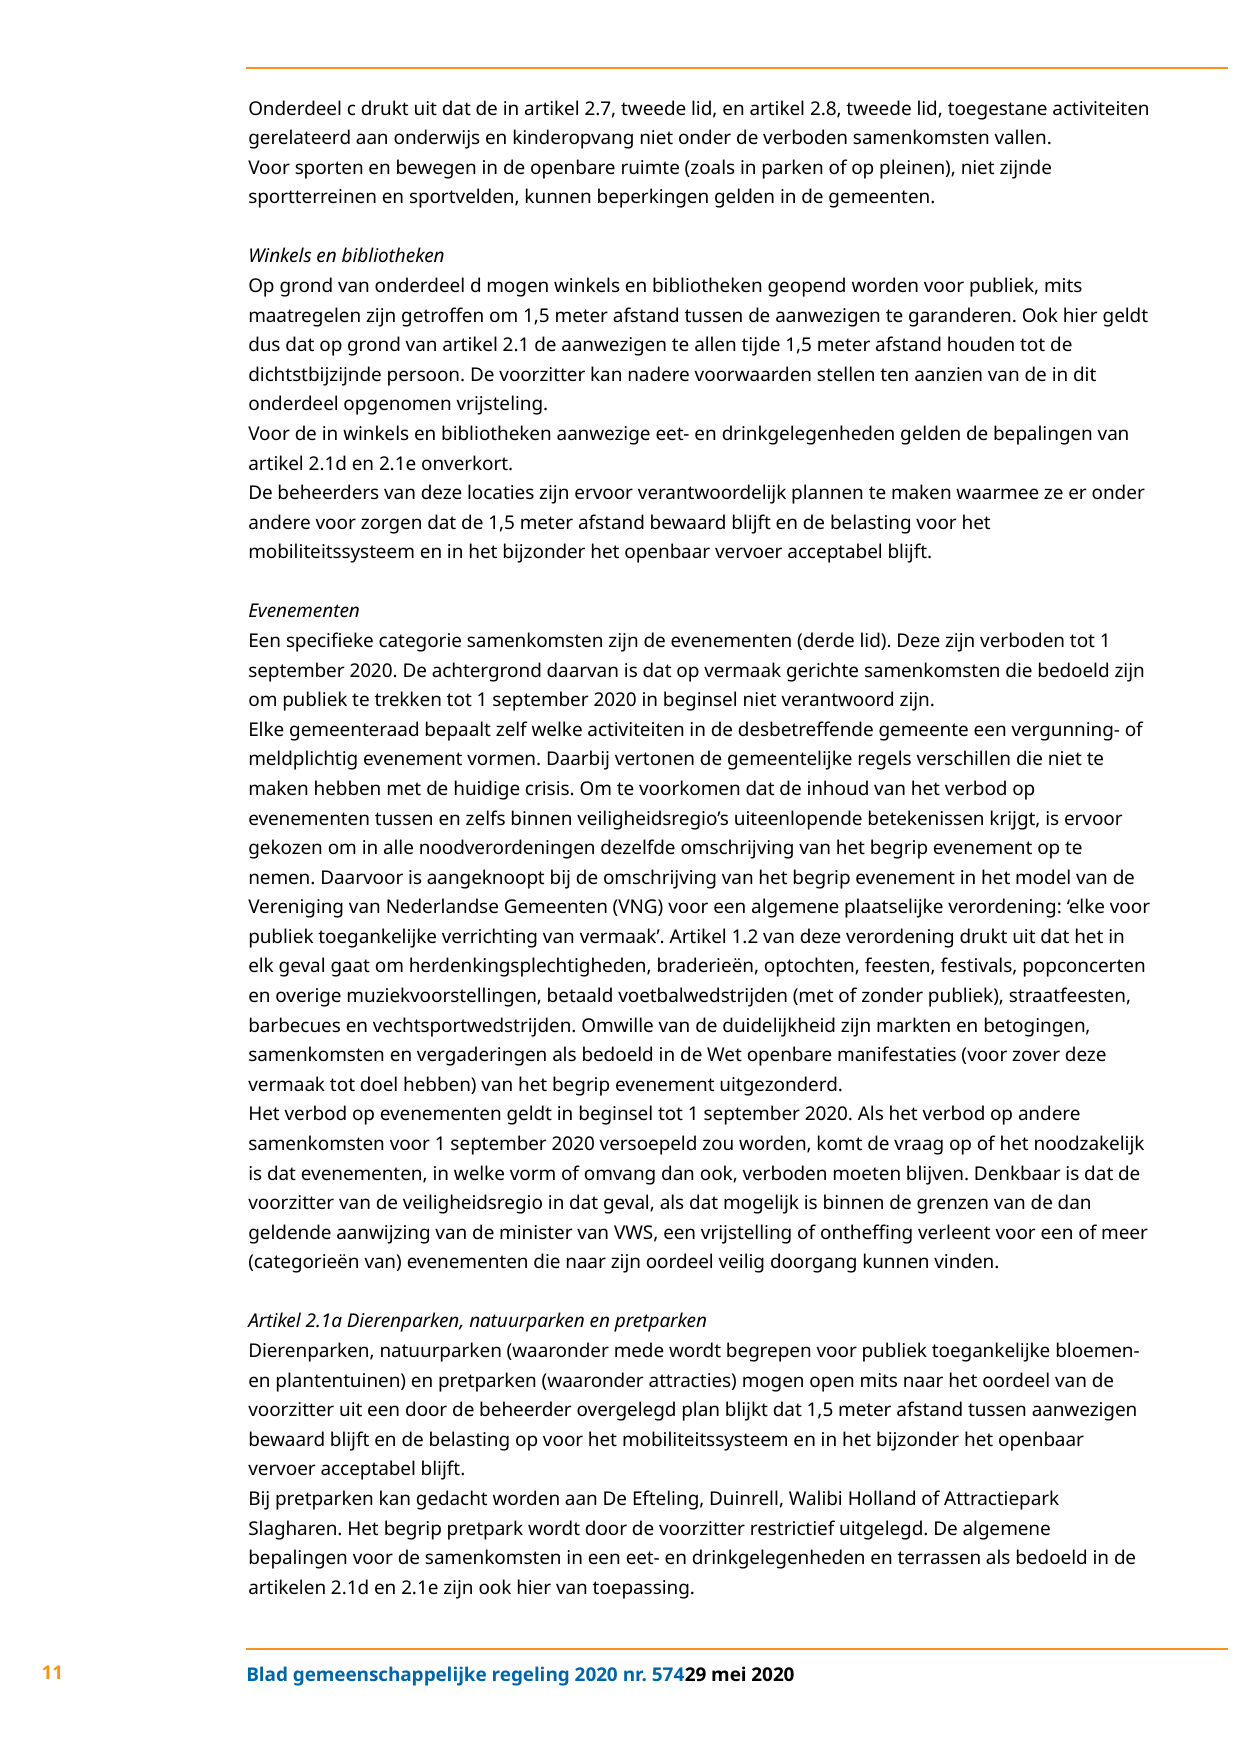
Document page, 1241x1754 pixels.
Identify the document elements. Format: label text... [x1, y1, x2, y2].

text Artikel 2.1a Dierenparken, natuurparken en pretparken [248, 1308, 1152, 1333]
text Elke gemeenteraad bepaalt zelf welke activiteiten in de desbetreffende gemeente een vergunning- of meldplichtig evenement vormen. Daarbij vertonen de gemeentelijke regels verschillen die niet te maken hebben met de huidige crisis. Om te voorkomen dat de inhoud van het verbod op evenementen tussen en zelfs binnen veiligheidsregio’s uiteenlopende betekenissen krijgt, is ervoor gekozen om in alle noodverordeningen dezelfde omschrijving van het begrip evenement op te nemen. Daarvoor is aangeknoopt bij de omschrijving van het begrip evenement in het model van de Vereniging van Nederlandse Gemeenten (VNG) voor een algemene plaatselijke verordening: ‘elke voor publiek toegankelijke verrichting van vermaak’. Artikel 1.2 van deze verordening drukt uit dat het in elk geval gaat om herdenkingsplechtigheden, braderieën, optochten, feesten, festivals, popconcerten en overige muziekvoorstellingen, betaald voetbalwedstrijden (met of zonder publiek), straatfeesten, barbecues en vechtsportwedstrijden. Omwille van de duidelijkheid zijn markten en betogingen, samenkomsten en vergaderingen als bedoeld in de Wet openbare manifestaties (voor zover deze vermaak tot doel hebben) van het begrip evenement uitgezonderd. [248, 716, 1152, 1097]
picture [41, 47, 231, 172]
text Het verbod op evenementen geldt in beginsel tot 1 september 2020. Als het verbod op andere samenkomsten voor 1 september 2020 versoepeld zou worden, komt de vraag op of het noodzakelijk is dat evenementen, in welke vorm of omvang dan ook, verboden moeten blijven. Denkbaar is dat de voorzitter van de veiligheidsregio in dat geval, als dat mogelijk is binnen de grenzen van de dan geldende aanwijzing van de minister van VWS, een vrijstelling of ontheffing verleent voor een of meer (categorieën van) evenementen die naar zijn oordeel veilig doorgang kunnen vinden. [248, 1101, 1152, 1274]
text Bij pretparken kan gedacht worden aan De Efteling, Duinrell, Walibi Holland of Attractiepark Slagharen. Het begrip pretpark wordt door de voorzitter restrictief uitgelegd. De algemene bepalingen voor de samenkomsten in een eet- en drinkgelegenheden en terrassen als bedoeld in de artikelen 2.1d en 2.1e zijn ook hier van toepassing. [248, 1485, 1152, 1600]
text Op grond van onderdeel d mogen winkels en bibliotheken geopend worden voor publiek, mits maatregelen zijn getroffen om 1,5 meter afstand tussen de aanwezigen te garanderen. Ook hier geldt dus dat op grond van artikel 2.1 de aanwezigen te allen tijde 1,5 meter afstand houden tot de dichtstbijzijnde persoon. De voorzitter kan nadere voorwaarden stellen ten aanzien van de in dit onderdeel opgenomen vrijsteling. [248, 272, 1152, 416]
text Dierenparken, natuurparken (waaronder mede wordt begrepen voor publiek toegankelijke bloemen- en plantentuinen) en pretparken (waaronder attracties) mogen open mits naar het oordeel van de voorzitter uit een door de beheerder overgelegd plan blijkt dat 1,5 meter afstand tussen aanwezigen bewaard blijft en de belasting op voor het mobiliteitssysteem en in het bijzonder het openbaar vervoer acceptabel blijft. [248, 1337, 1152, 1481]
text Een specifieke categorie samenkomsten zijn de evenementen (derde lid). Deze zijn verboden tot 1 september 2020. De achtergrond daarvan is dat op vermaak gerichte samenkomsten die bedoeld zijn om publiek te trekken tot 1 september 2020 in beginsel niet verantwoord zijn. [248, 627, 1152, 712]
text Winkels en bibliotheken [248, 243, 1152, 268]
text De beheerders van deze locaties zijn ervoor verantwoordelijk plannen te maken waarmee ze er onder andere voor zorgen dat de 1,5 meter afstand bewaard blijft en de belasting voor het mobiliteitssysteem en in het bijzonder het openbaar vervoer acceptabel blijft. [248, 479, 1152, 564]
text Onderdeel c drukt uit dat de in artikel 2.7, tweede lid, en artikel 2.8, tweede lid, toegestane activiteiten gerelateerd aan onderwijs en kinderopvang niet onder de verboden samenkomsten vallen. [248, 95, 1152, 150]
text Evenementen [248, 598, 1152, 623]
text Voor sporten en bewegen in de openbare ruimte (zoals in parken of op pleinen), niet zijnde sportterreinen en sportvelden, kunnen beperkingen gelden in de gemeenten. [248, 154, 1152, 209]
text Voor de in winkels en bibliotheken aanwezige eet- en drinkgelegenheden gelden de bepalingen van artikel 2.1d en 2.1e onverkort. [248, 420, 1152, 476]
